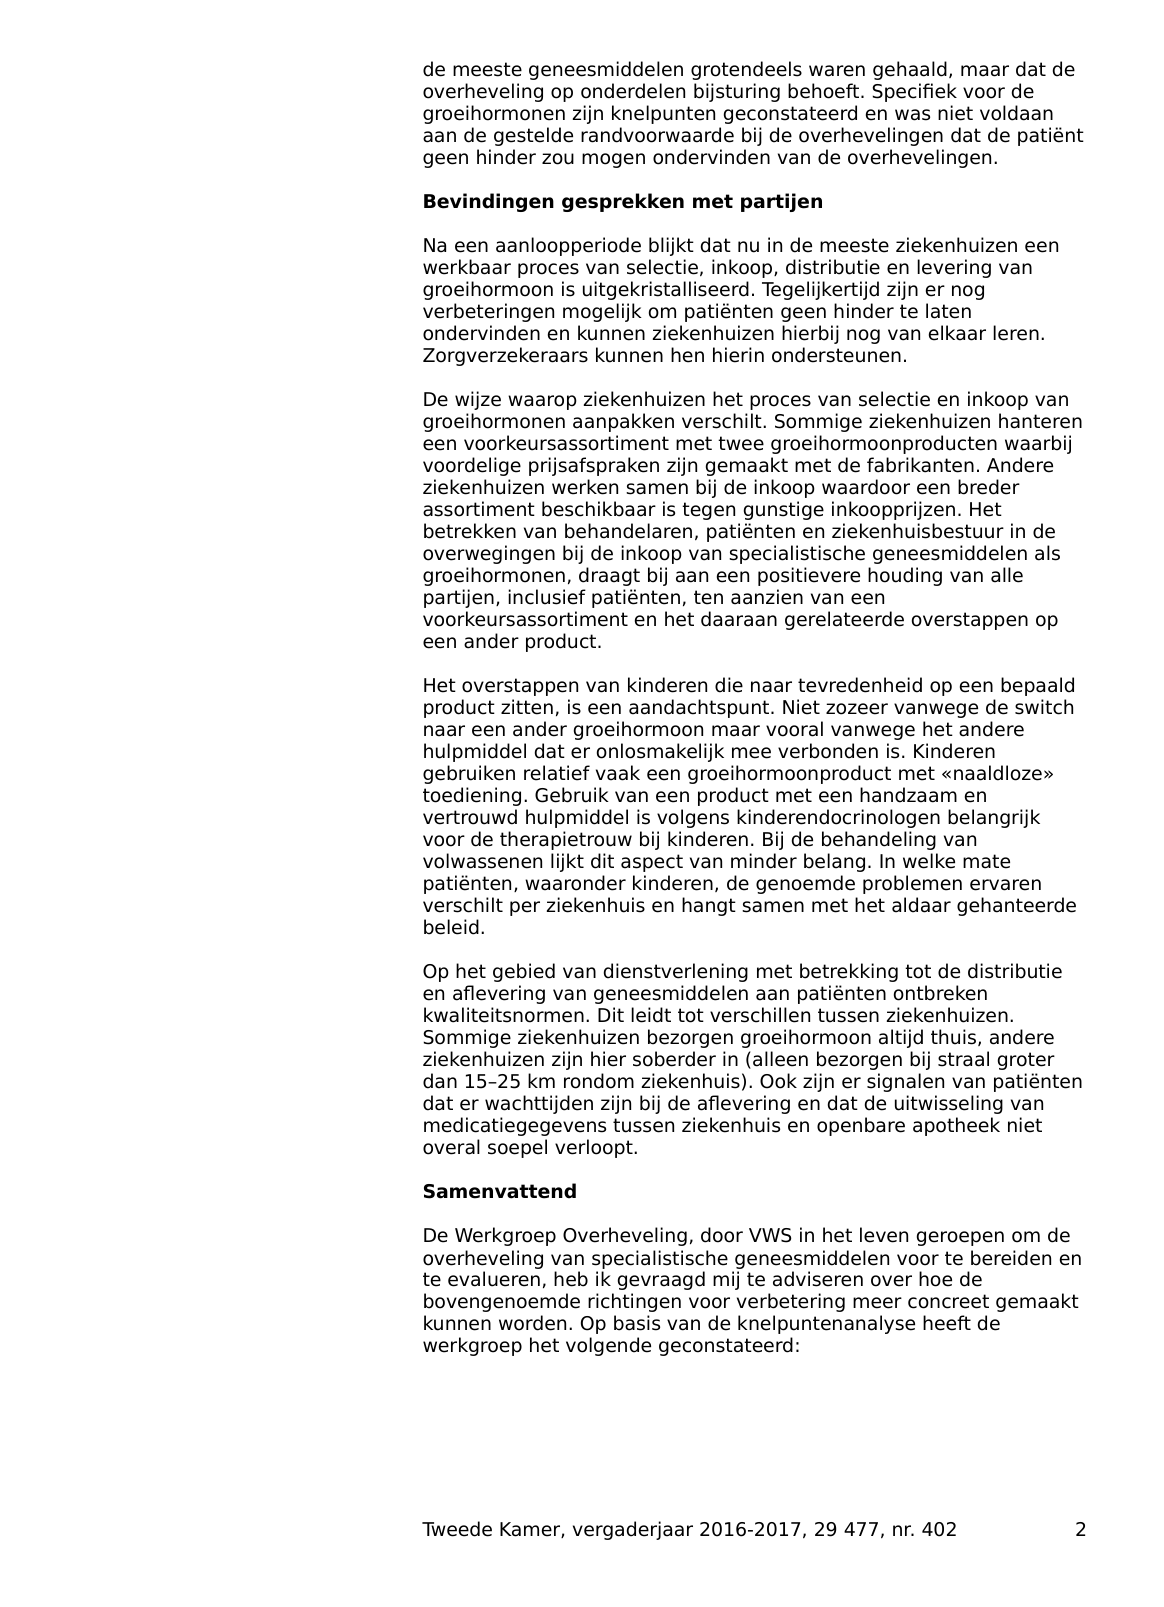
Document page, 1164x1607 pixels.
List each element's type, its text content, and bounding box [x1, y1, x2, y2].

text Op het gebied van dienstverlening met betrekking tot de distributie en aflevering van geneesmiddelen aan patiënten ontbreken kwaliteitsnormen. Dit leidt tot verschillen tussen ziekenhuizen. Sommige ziekenhuizen bezorgen groeihormoon altijd thuis, andere ziekenhuizen zijn hier soberder in (alleen bezorgen bij straal groter dan 15–25 km rondom ziekenhuis). Ook zijn er signalen van patiënten dat er wachttijden zijn bij de aflevering en dat de uitwisseling van medicatiegegevens tussen ziekenhuis en openbare apotheek niet overal soepel verloopt. [422, 961, 1087, 1159]
text De Werkgroep Overheveling, door VWS in het leven geroepen om de overheveling van specialistische geneesmiddelen voor te bereiden en te evalueren, heb ik gevraagd mij te adviseren over hoe de bovengenoemde richtingen voor verbetering meer concreet gemaakt kunnen worden. Op basis van de knelpuntenanalyse heeft de werkgroep het volgende geconstateerd: [422, 1225, 1087, 1357]
text Na een aanloopperiode blijkt dat nu in de meeste ziekenhuizen een werkbaar proces van selectie, inkoop, distributie en levering van groeihormoon is uitgekristalliseerd. Tegelijkertijd zijn er nog verbeteringen mogelijk om patiënten geen hinder te laten ondervinden en kunnen ziekenhuizen hierbij nog van elkaar leren. Zorgverzekeraars kunnen hen hierin ondersteunen. [422, 235, 1087, 367]
text De wijze waarop ziekenhuizen het proces van selectie en inkoop van groeihormonen aanpakken verschilt. Sommige ziekenhuizen hanteren een voorkeursassortiment met twee groeihormoonproducten waarbij voordelige prijsafspraken zijn gemaakt met de fabrikanten. Andere ziekenhuizen werken samen bij de inkoop waardoor een breder assortiment beschikbaar is tegen gunstige inkoopprijzen. Het betrekken van behandelaren, patiënten en ziekenhuisbestuur in de overwegingen bij de inkoop van specialistische geneesmiddelen als groeihormonen, draagt bij aan een positievere houding van alle partijen, inclusief patiënten, ten aanzien van een voorkeursassortiment en het daaraan gerelateerde overstappen op een ander product. [422, 389, 1087, 653]
text de meeste geneesmiddelen grotendeels waren gehaald, maar dat de overheveling op onderdelen bijsturing behoeft. Specifiek voor de groeihormonen zijn knelpunten geconstateerd en was niet voldaan aan de gestelde randvoorwaarde bij de overhevelingen dat de patiënt geen hinder zou mogen ondervinden van de overhevelingen. [422, 59, 1087, 169]
subtitle Bevindingen gesprekken met partijen [422, 191, 1087, 213]
text Het overstappen van kinderen die naar tevredenheid op een bepaald product zitten, is een aandachtspunt. Niet zozeer vanwege de switch naar een ander groeihormoon maar vooral vanwege het andere hulpmiddel dat er onlosmakelijk mee verbonden is. Kinderen gebruiken relatief vaak een groeihormoonproduct met «naaldloze» toediening. Gebruik van een product met een handzaam en vertrouwd hulpmiddel is volgens kinderendocrinologen belangrijk voor de therapietrouw bij kinderen. Bij de behandeling van volwassenen lijkt dit aspect van minder belang. In welke mate patiënten, waaronder kinderen, de genoemde problemen ervaren verschilt per ziekenhuis en hangt samen met het aldaar gehanteerde beleid. [422, 675, 1087, 939]
subtitle Samenvattend [422, 1181, 1087, 1203]
